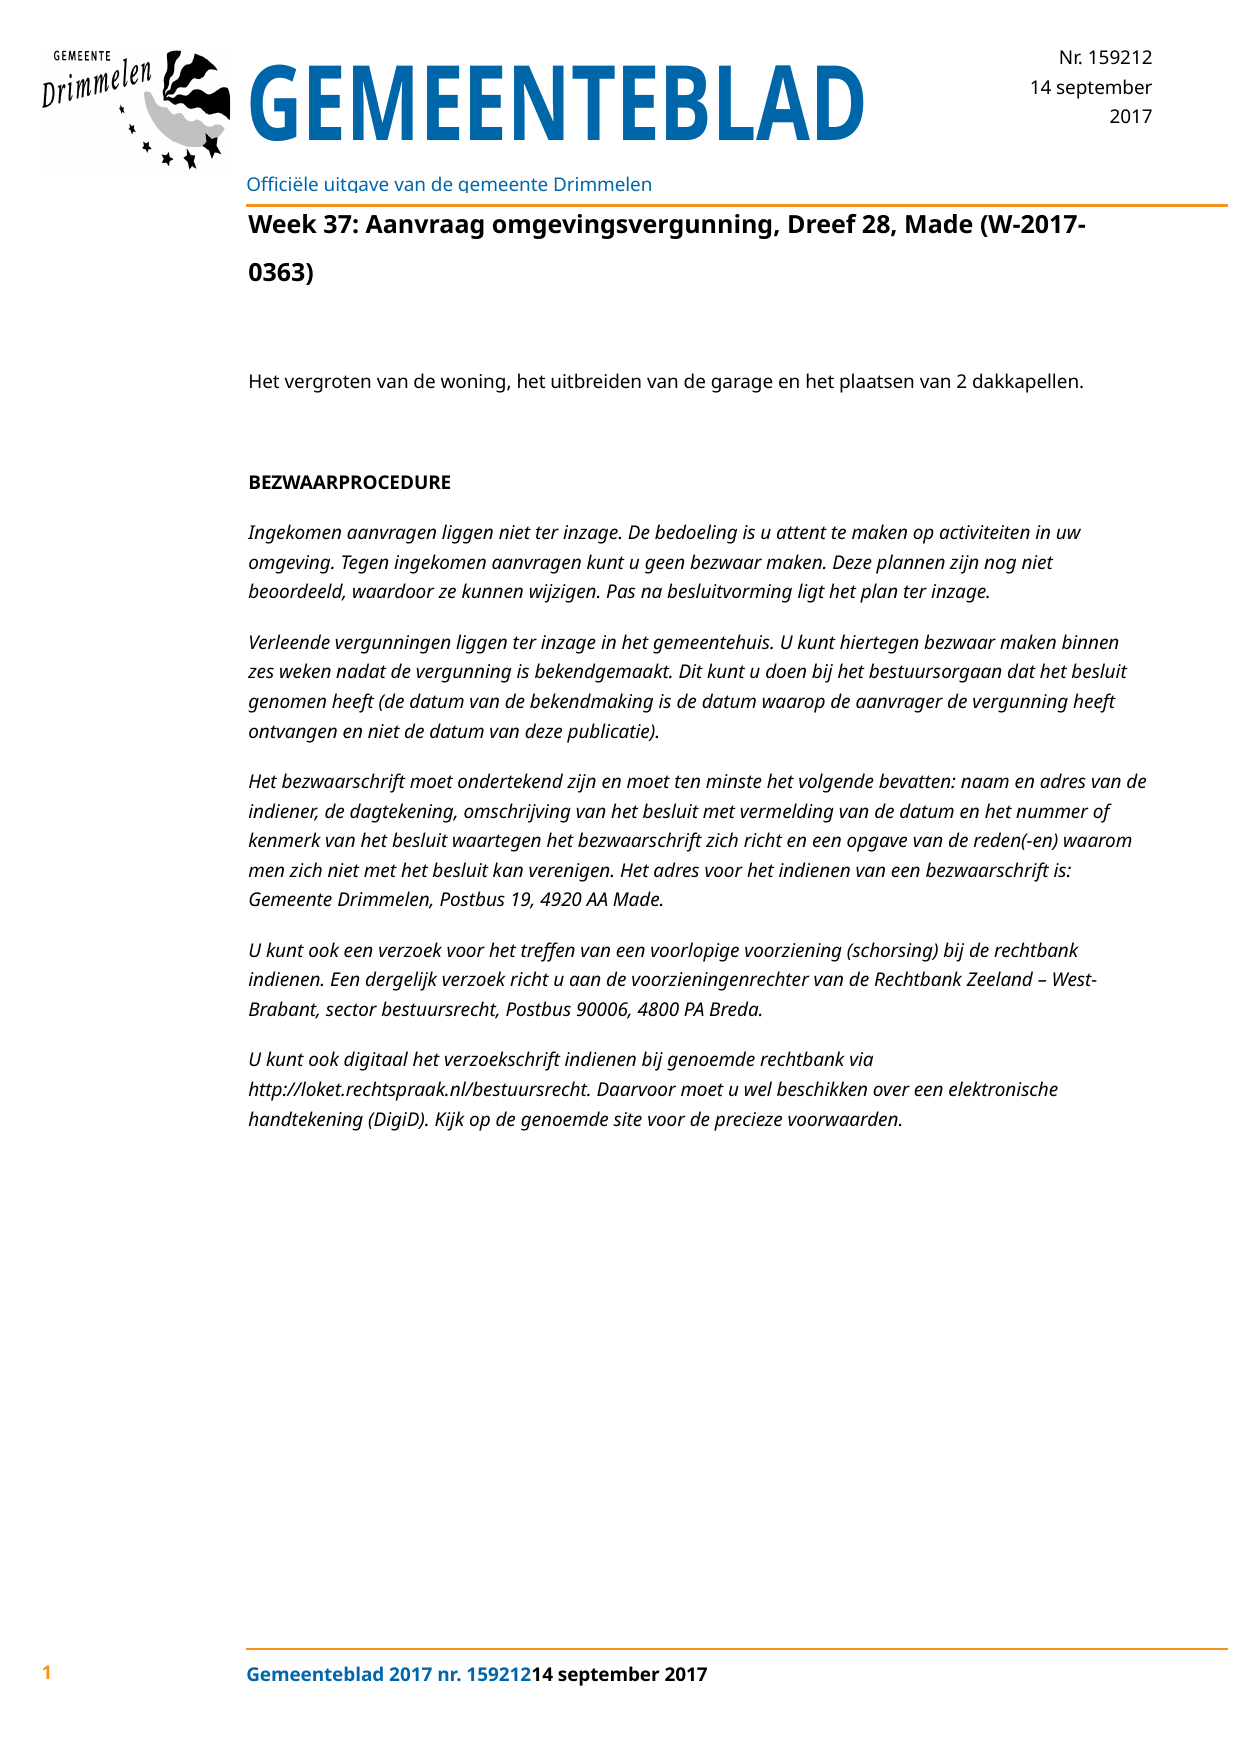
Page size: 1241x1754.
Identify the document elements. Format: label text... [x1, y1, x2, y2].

text Het vergroten van de woning, het uitbreiden van de garage en het plaatsen van 2 dakkapellen. [248, 368, 1152, 394]
text Verleende vergunningen liggen ter inzage in het gemeentehuis. U kunt hiertegen bezwaar maken binnen zes weken nadat de vergunning is bekendgemaakt. Dit kunt u doen bij het bestuursorgaan dat het besluit genomen heeft (de datum van de bekendmaking is de datum waarop de aanvrager de vergunning heeft ontvangen en niet de datum van deze publicatie). [248, 629, 1152, 744]
picture [41, 47, 231, 172]
text Week 37: Aanvraag omgevingsvergunning, Dreef 28, Made (W-2017-0363) [248, 207, 1152, 288]
text Ingekomen aanvragen liggen niet ter inzage. De bedoeling is u attent te maken op activiteiten in uw omgeving. Tegen ingekomen aanvragen kunt u geen bezwaar maken. Deze plannen zijn nog niet beoordeeld, waardoor ze kunnen wijzigen. Pas na besluitvorming ligt het plan ter inzage. [248, 519, 1152, 604]
text U kunt ook digitaal het verzoekschrift indienen bij genoemde rechtbank via http://loket.rechtspraak.nl/bestuursrecht. Daarvoor moet u wel beschikken over een elektronische handtekening (DigiD). Kijk op de genoemde site voor de precieze voorwaarden. [248, 1047, 1152, 1132]
text U kunt ook een verzoek voor het treffen van een voorlopige voorziening (schorsing) bij de rechtbank indienen. Een dergelijk verzoek richt u aan de voorzieningenrechter van de Rechtbank Zeeland – West-Brabant, sector bestuursrecht, Postbus 90006, 4800 PA Breda. [248, 937, 1152, 1022]
text BEZWAARPROCEDURE [248, 469, 1152, 495]
text Het bezwaarschrift moet ondertekend zijn en moet ten minste het volgende bevatten: naam en adres van de indiener, de dagtekening, omschrijving van het besluit met vermelding van de datum en het nummer of kenmerk van het besluit waartegen het bezwaarschrift zich richt en een opgave van de reden(-en) waarom men zich niet met het besluit kan verenigen. Het adres voor het indienen van een bezwaarschrift is: Gemeente Drimmelen, Postbus 19, 4920 AA Made. [248, 768, 1152, 912]
